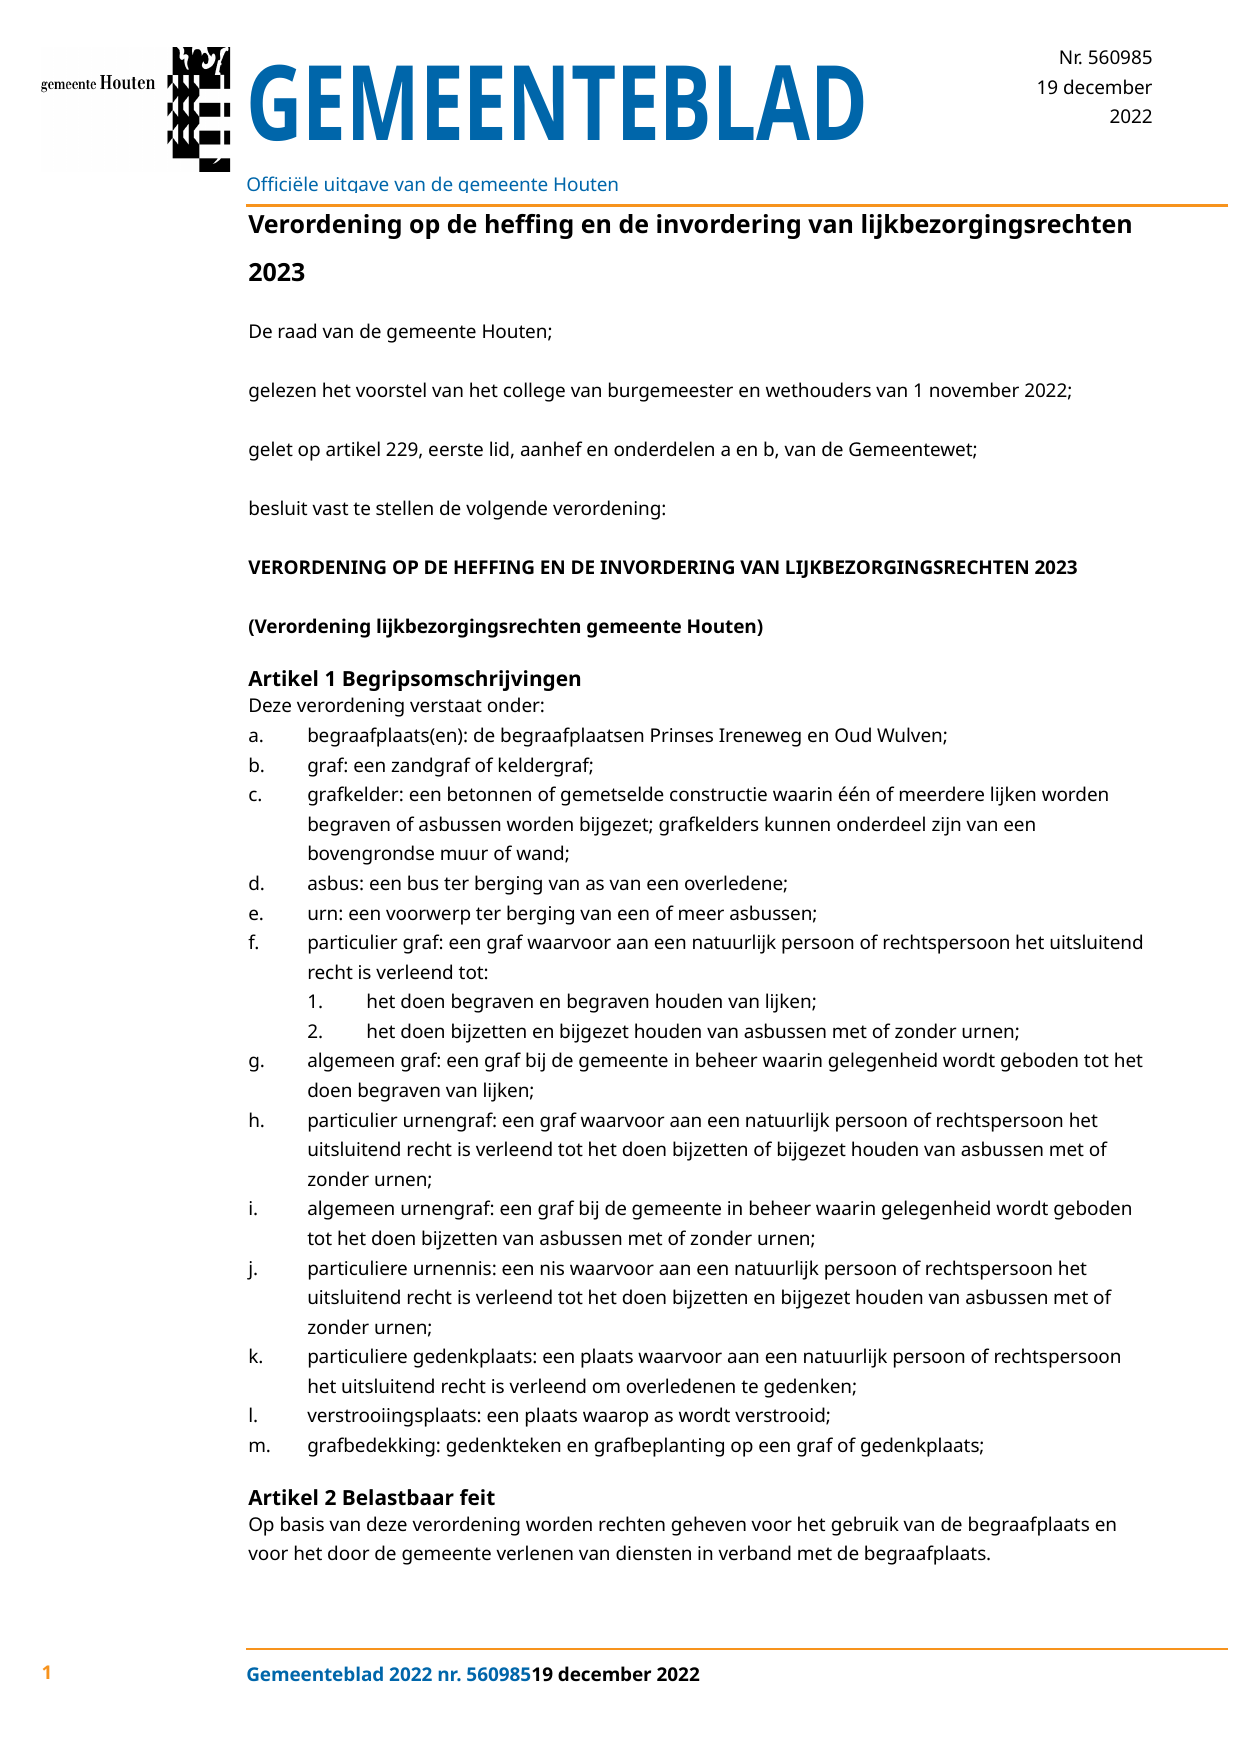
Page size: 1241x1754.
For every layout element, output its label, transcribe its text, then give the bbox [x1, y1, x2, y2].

text Artikel 2 Belastbaar feit [248, 1483, 1152, 1511]
text gelezen het voorstel van het college van burgemeester en wethouders van 1 november 2022; [248, 377, 1152, 403]
text Verordening op de heffing en de invordering van lijkbezorgingsrechten 2023 [248, 207, 1152, 288]
list het doen bijzetten en bijgezet houden van asbussen met of zonder urnen; [307, 1018, 1152, 1044]
list particuliere urnennis: een nis waarvoor aan een natuurlijk persoon of rechtspersoon het uitsluitend recht is verleend tot het doen bijzetten en bijgezet houden van asbussen met of zonder urnen; [248, 1255, 1152, 1339]
list algemeen urnengraf: een graf bij de gemeente in beheer waarin gelegenheid wordt geboden tot het doen bijzetten van asbussen met of zonder urnen; [248, 1196, 1152, 1251]
list particuliere gedenkplaats: een plaats waarvoor aan een natuurlijk persoon of rechtspersoon het uitsluitend recht is verleend om overledenen te gedenken; [248, 1343, 1152, 1399]
text Op basis van deze verordening worden rechten geheven voor het gebruik van de begraafplaats en voor het door de gemeente verlenen van diensten in verband met de begraafplaats. [248, 1511, 1152, 1566]
picture [41, 47, 231, 172]
list particulier urnengraf: een graf waarvoor aan een natuurlijk persoon of rechtspersoon het uitsluitend recht is verleend tot het doen bijzetten of bijgezet houden van asbussen met of zonder urnen; [248, 1107, 1152, 1192]
list het doen begraven en begraven houden van lijken; [307, 988, 1152, 1014]
text besluit vast te stellen de volgende verordening: [248, 495, 1152, 521]
list begraafplaats(en): de begraafplaatsen Prinses Ireneweg en Oud Wulven; [248, 722, 1152, 748]
list graf: een zandgraf of keldergraf; [248, 752, 1152, 777]
list particulier graf: een graf waarvoor aan een natuurlijk persoon of rechtspersoon het uitsluitend recht is verleend tot: [248, 929, 1152, 984]
list grafkelder: een betonnen of gemetselde constructie waarin één of meerdere lijken worden begraven of asbussen worden bijgezet; grafkelders kunnen onderdeel zijn van een bovengrondse muur of wand; [248, 781, 1152, 866]
list grafbedekking: gedenkteken en grafbeplanting op een graf of gedenkplaats; [248, 1432, 1152, 1458]
list algemeen graf: een graf bij de gemeente in beheer waarin gelegenheid wordt geboden tot het doen begraven van lijken; [248, 1048, 1152, 1103]
text Deze verordening verstaat onder: [248, 693, 1152, 718]
text gelet op artikel 229, eerste lid, aanhef en onderdelen a en b, van de Gemeentewet; [248, 436, 1152, 462]
text Artikel 1 Begripsomschrijvingen [248, 664, 1152, 693]
list verstrooiingsplaats: een plaats waarop as wordt verstrooid; [248, 1403, 1152, 1428]
list urn: een voorwerp ter berging van een of meer asbussen; [248, 900, 1152, 925]
text (Verordening lijkbezorgingsrechten gemeente Houten) [248, 614, 1152, 639]
list asbus: een bus ter berging van as van een overledene; [248, 870, 1152, 896]
text VERORDENING OP DE HEFFING EN DE INVORDERING VAN LIJKBEZORGINGSRECHTEN 2023 [248, 554, 1152, 580]
text De raad van de gemeente Houten; [248, 318, 1152, 344]
